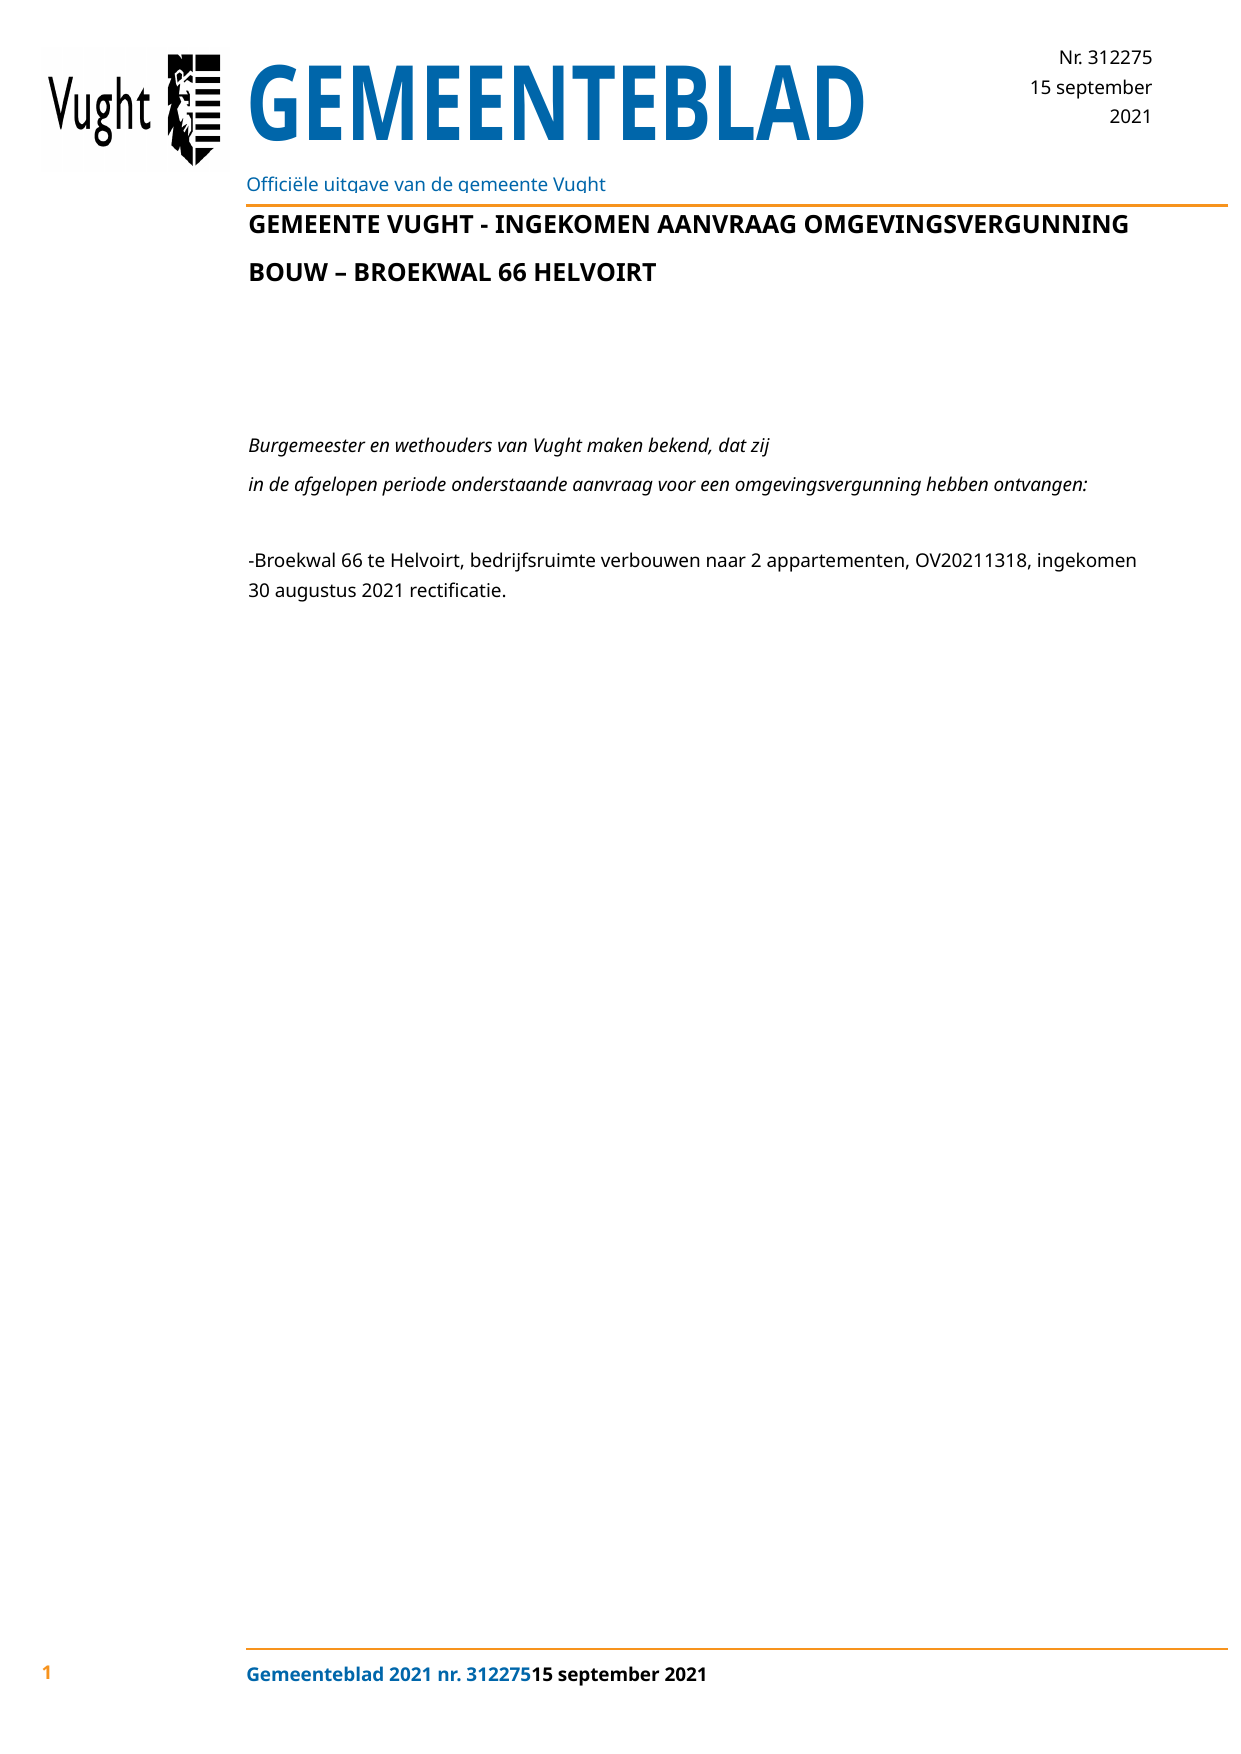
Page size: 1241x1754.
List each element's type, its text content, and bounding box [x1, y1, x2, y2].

text Burgemeester en wethouders van Vught maken bekend, dat zij [248, 432, 1152, 458]
text GEMEENTE VUGHT - INGEKOMEN AANVRAAG OMGEVINGSVERGUNNING BOUW – BROEKWAL 66 HELVOIRT [248, 207, 1152, 288]
text in de afgelopen periode onderstaande aanvraag voor een omgevingsvergunning hebben ontvangen: [248, 472, 1152, 497]
picture [41, 47, 231, 172]
text -Broekwal 66 te Helvoirt, bedrijfsruimte verbouwen naar 2 appartementen, OV20211318, ingekomen 30 augustus 2021 rectificatie. [248, 548, 1152, 603]
